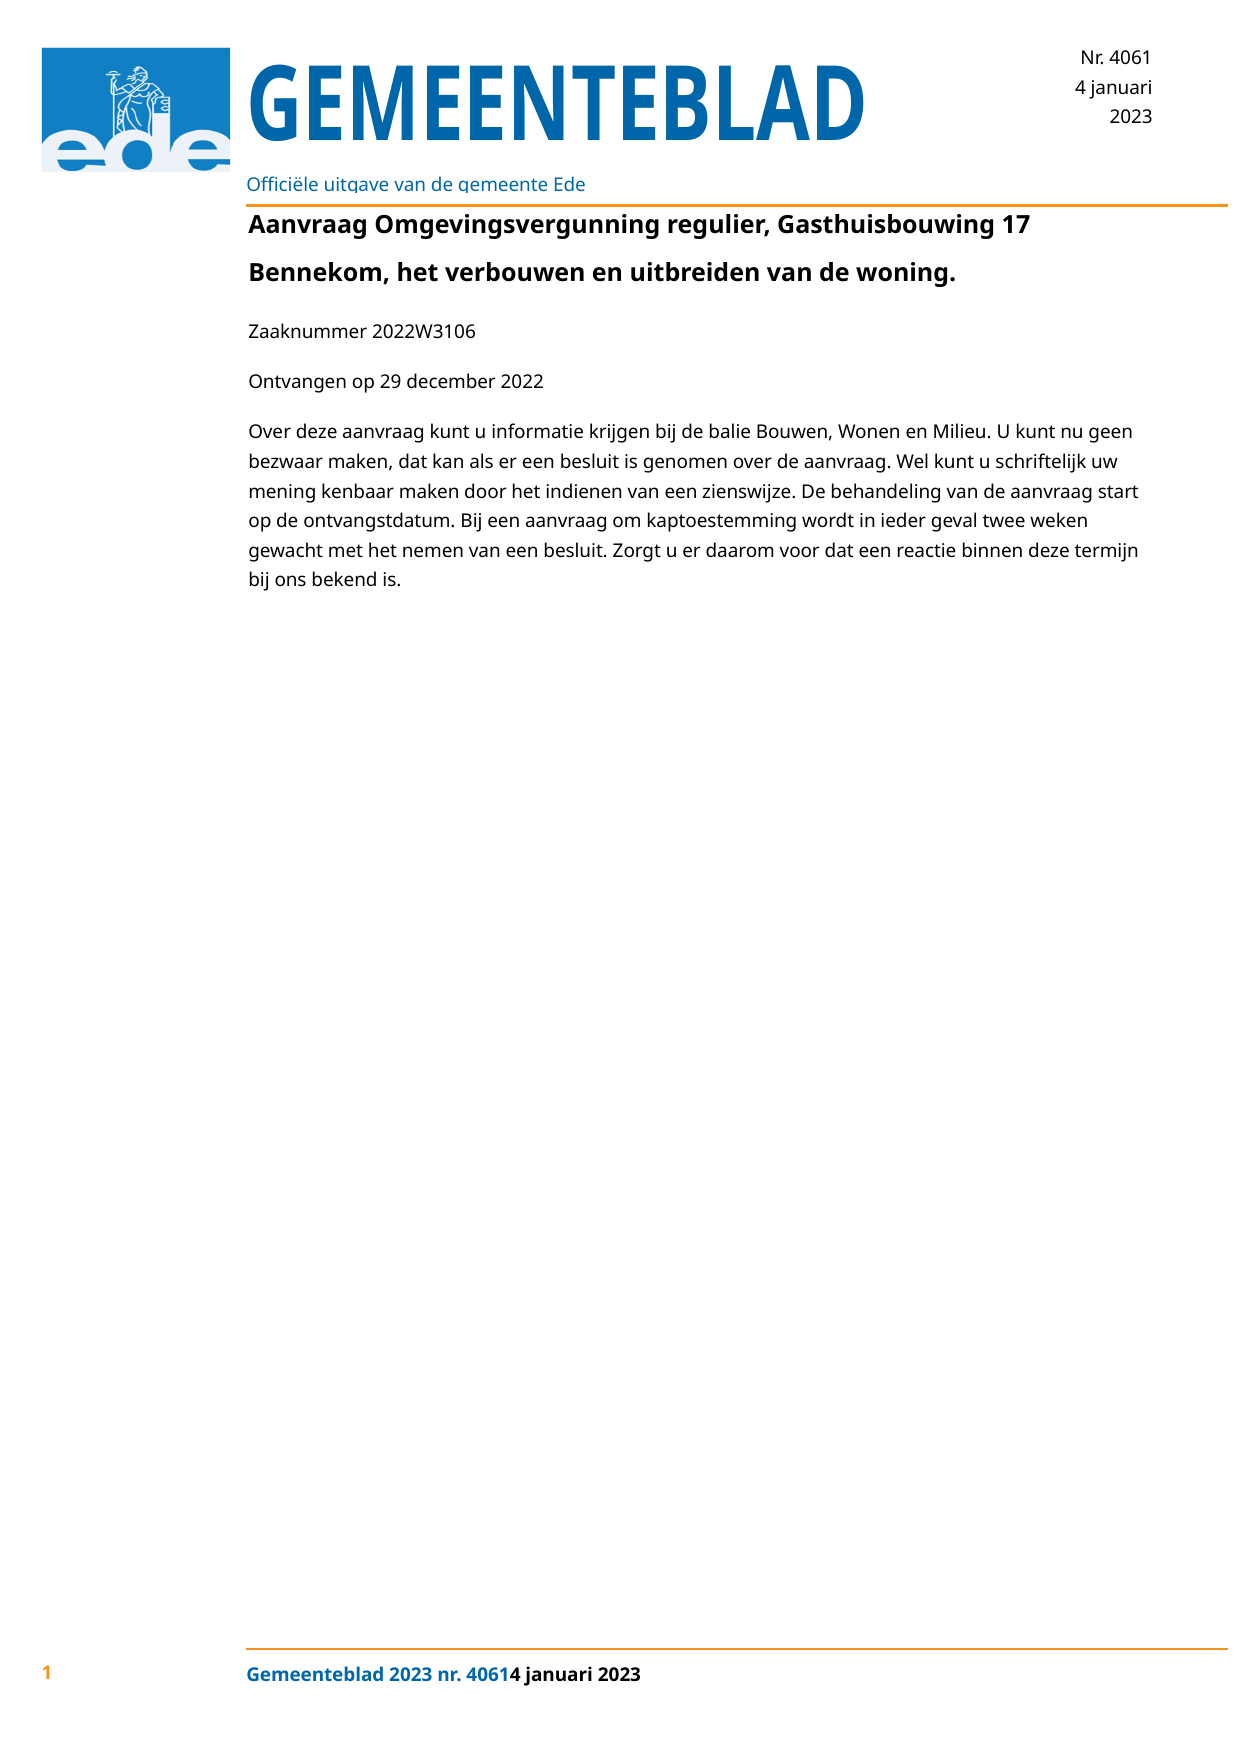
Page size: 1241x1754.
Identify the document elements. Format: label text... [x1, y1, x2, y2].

picture [41, 47, 231, 172]
text Over deze aanvraag kunt u informatie krijgen bij de balie Bouwen, Wonen en Milieu. U kunt nu geen bezwaar maken, dat kan als er een besluit is genomen over de aanvraag. Wel kunt u schriftelijk uw mening kenbaar maken door het indienen van een zienswijze. De behandeling van de aanvraag start op de ontvangstdatum. Bij een aanvraag om kaptoestemming wordt in ieder geval twee weken gewacht met het nemen van een besluit. Zorgt u er daarom voor dat een reactie binnen deze termijn bij ons bekend is. [248, 419, 1152, 592]
text Zaaknummer 2022W3106 [248, 318, 1152, 344]
text Ontvangen op 29 december 2022 [248, 368, 1152, 394]
text Aanvraag Omgevingsvergunning regulier, Gasthuisbouwing 17 Bennekom, het verbouwen en uitbreiden van de woning. [248, 207, 1152, 288]
